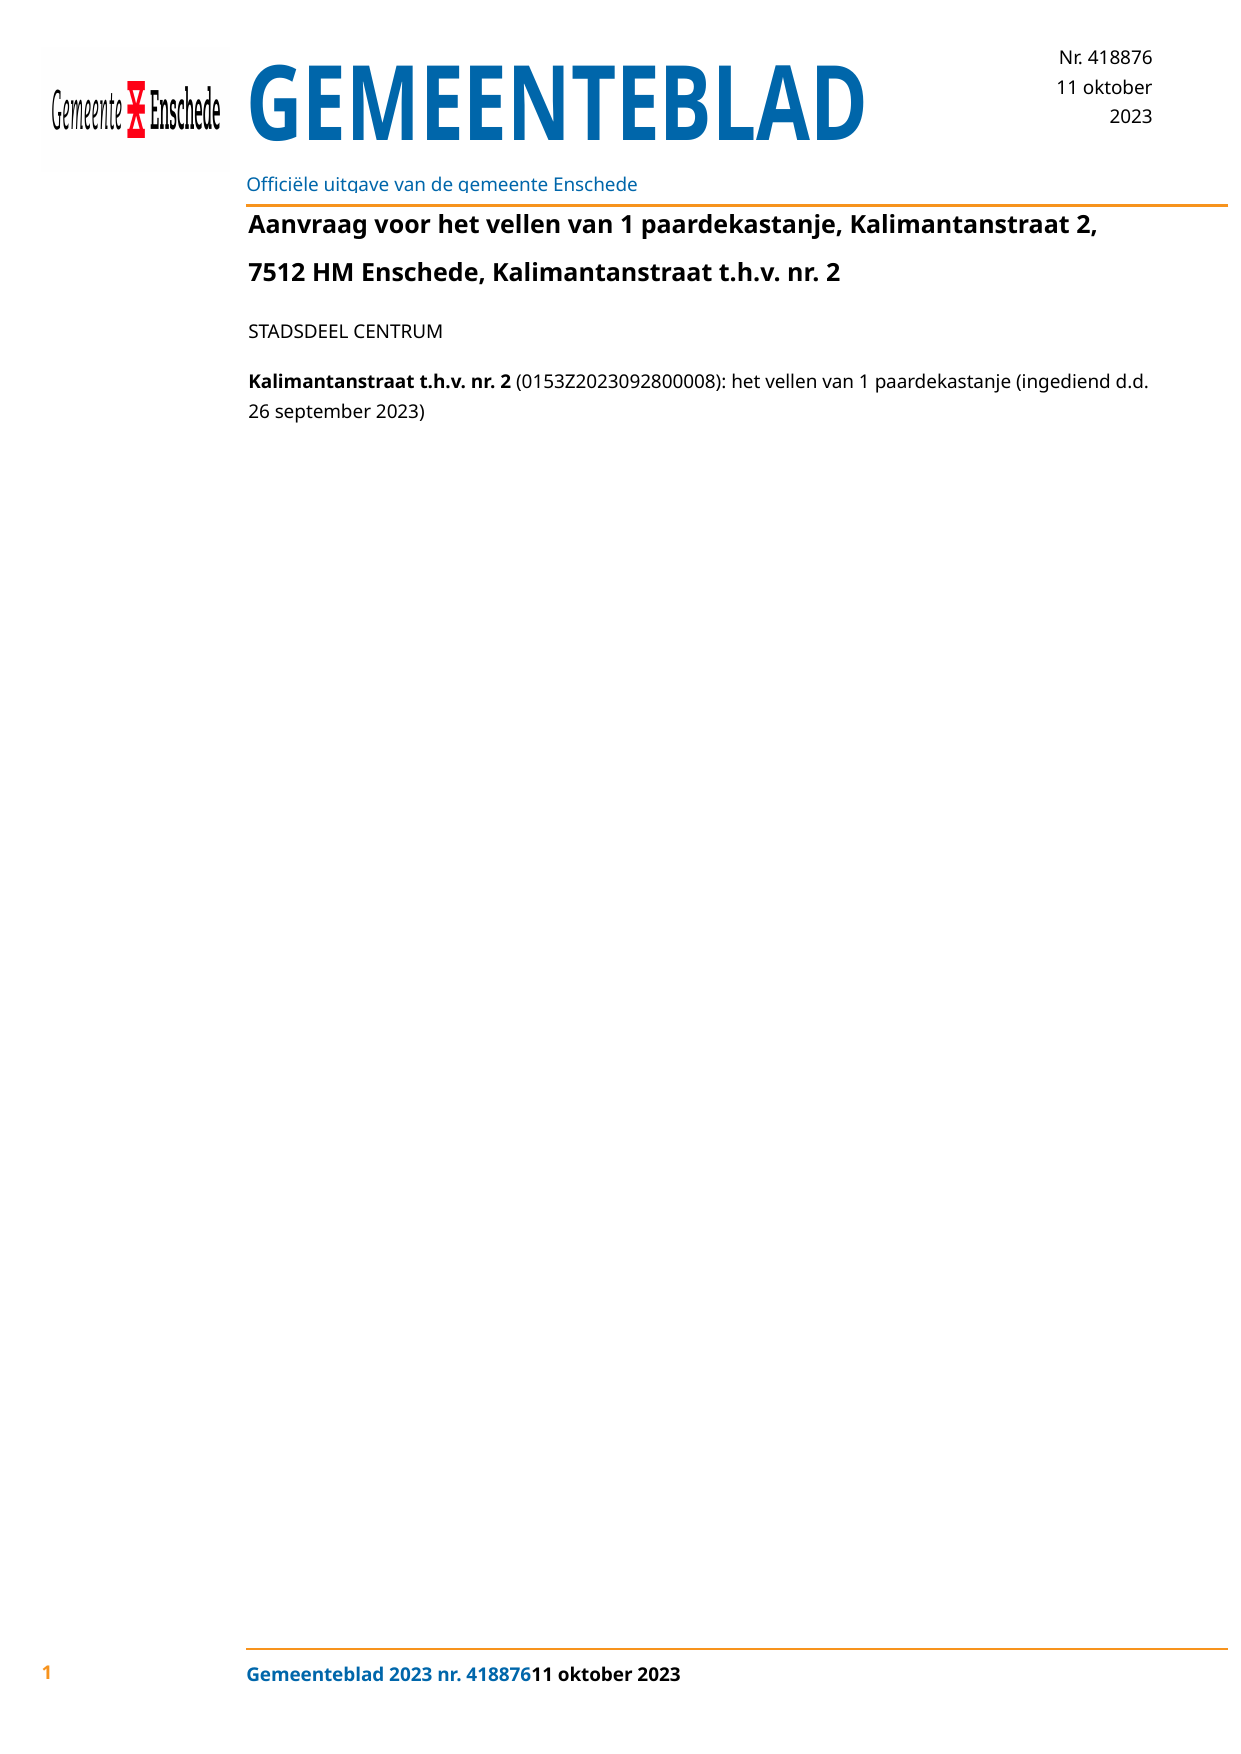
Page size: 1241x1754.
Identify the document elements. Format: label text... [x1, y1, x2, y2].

text Kalimantanstraat t.h.v. nr. 2 (0153Z2023092800008): het vellen van 1 paardekastanje (ingediend d.d. 26 september 2023) [248, 368, 1152, 424]
text STADSDEEL CENTRUM [248, 318, 1152, 344]
text Aanvraag voor het vellen van 1 paardekastanje, Kalimantanstraat 2, 7512 HM Enschede, Kalimantanstraat t.h.v. nr. 2 [248, 207, 1152, 288]
picture [41, 47, 231, 172]
